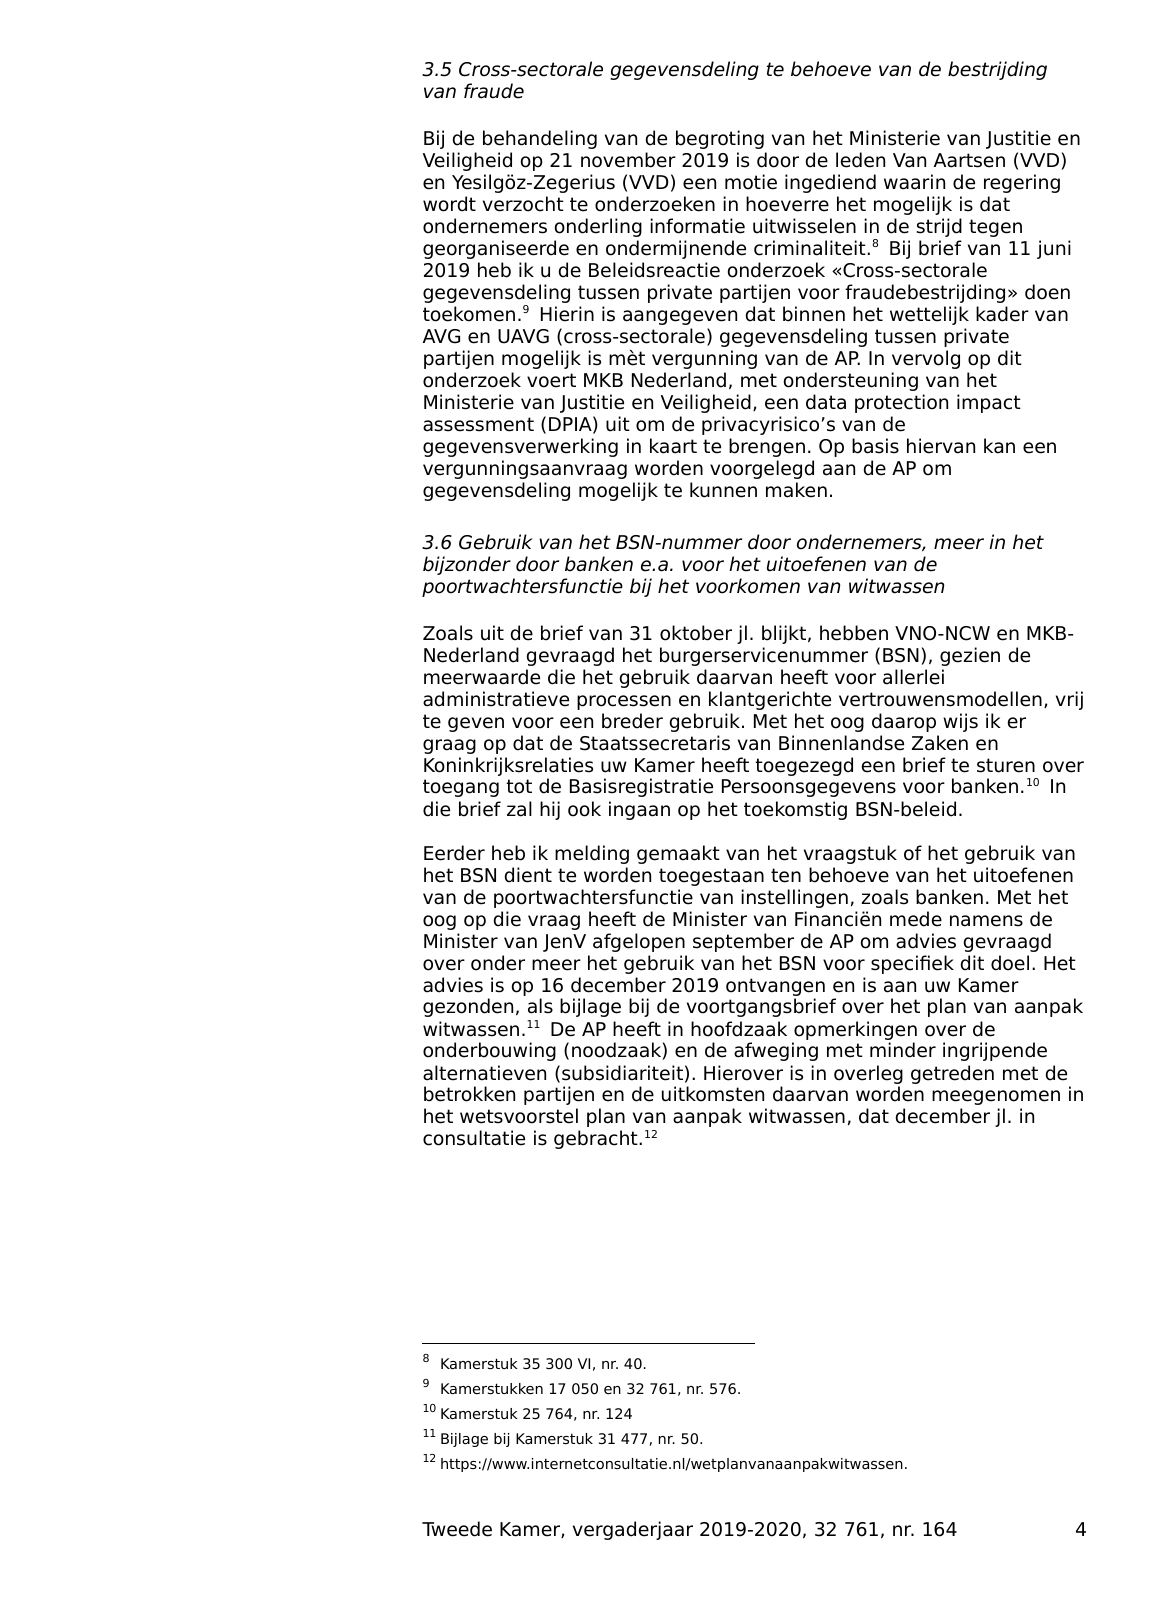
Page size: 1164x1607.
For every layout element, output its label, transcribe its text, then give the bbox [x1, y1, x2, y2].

text Kamerstukken 17 050 en 32 761, nr. 576. [422, 1377, 1087, 1399]
subtitle 3.6 Gebruik van het BSN-nummer door ondernemers, meer in het bijzonder door banken e.a. voor het uitoefenen van de poortwachtersfunctie bij het voorkomen van witwassen [422, 532, 1087, 598]
text Kamerstuk 35 300 VI, nr. 40. [422, 1352, 1087, 1374]
text Zoals uit de brief van 31 oktober jl. blijkt, hebben VNO-NCW en MKB-Nederland gevraagd het burgerservicenummer (BSN), gezien de meerwaarde die het gebruik daarvan heeft voor allerlei administratieve processen en klantgerichte vertrouwensmodellen, vrij te geven voor een breder gebruik. Met het oog daarop wijs ik er graag op dat de Staatssecretaris van Binnenlandse Zaken en Koninkrijksrelaties uw Kamer heeft toegezegd een brief te sturen over toegang tot de Basisregistratie Persoonsgegevens voor banken. In die brief zal hij ook ingaan op het toekomstig BSN-beleid. [422, 623, 1087, 820]
subtitle 3.5 Cross-sectorale gegevensdeling te behoeve van de bestrijding van fraude [422, 59, 1087, 103]
text Kamerstuk 25 764, nr. 124 [422, 1402, 1087, 1424]
text https://www.internetconsultatie.nl/wetplanvanaanpakwitwassen. [422, 1452, 1087, 1474]
text Bijlage bij Kamerstuk 31 477, nr. 50. [422, 1427, 1087, 1449]
text Bij de behandeling van de begroting van het Ministerie van Justitie en Veiligheid op 21 november 2019 is door de leden Van Aartsen (VVD) en Yesilgöz-Zegerius (VVD) een motie ingediend waarin de regering wordt verzocht te onderzoeken in hoeverre het mogelijk is dat ondernemers onderling informatie uitwisselen in de strijd tegen georganiseerde en ondermijnende criminaliteit. Bij brief van 11 juni 2019 heb ik u de Beleidsreactie onderzoek «Cross-sectorale gegevensdeling tussen private partijen voor fraudebestrijding» doen toekomen. Hierin is aangegeven dat binnen het wettelijk kader van AVG en UAVG (cross-sectorale) gegevensdeling tussen private partijen mogelijk is mèt vergunning van de AP. In vervolg op dit onderzoek voert MKB Nederland, met ondersteuning van het Ministerie van Justitie en Veiligheid, een data protection impact assessment (DPIA) uit om de privacyrisico’s van de gegevensverwerking in kaart te brengen. Op basis hiervan kan een vergunningsaanvraag worden voorgelegd aan de AP om gegevensdeling mogelijk te kunnen maken. [422, 128, 1087, 502]
text Eerder heb ik melding gemaakt van het vraagstuk of het gebruik van het BSN dient te worden toegestaan ten behoeve van het uitoefenen van de poortwachtersfunctie van instellingen, zoals banken. Met het oog op die vraag heeft de Minister van Financiën mede namens de Minister van JenV afgelopen september de AP om advies gevraagd over onder meer het gebruik van het BSN voor specifiek dit doel. Het advies is op 16 december 2019 ontvangen en is aan uw Kamer gezonden, als bijlage bij de voortgangsbrief over het plan van aanpak witwassen. De AP heeft in hoofdzaak opmerkingen over de onderbouwing (noodzaak) en de afweging met minder ingrijpende alternatieven (subsidiariteit). Hierover is in overleg getreden met de betrokken partijen en de uitkomsten daarvan worden meegenomen in het wetsvoorstel plan van aanpak witwassen, dat december jl. in consultatie is gebracht. [422, 843, 1087, 1150]
